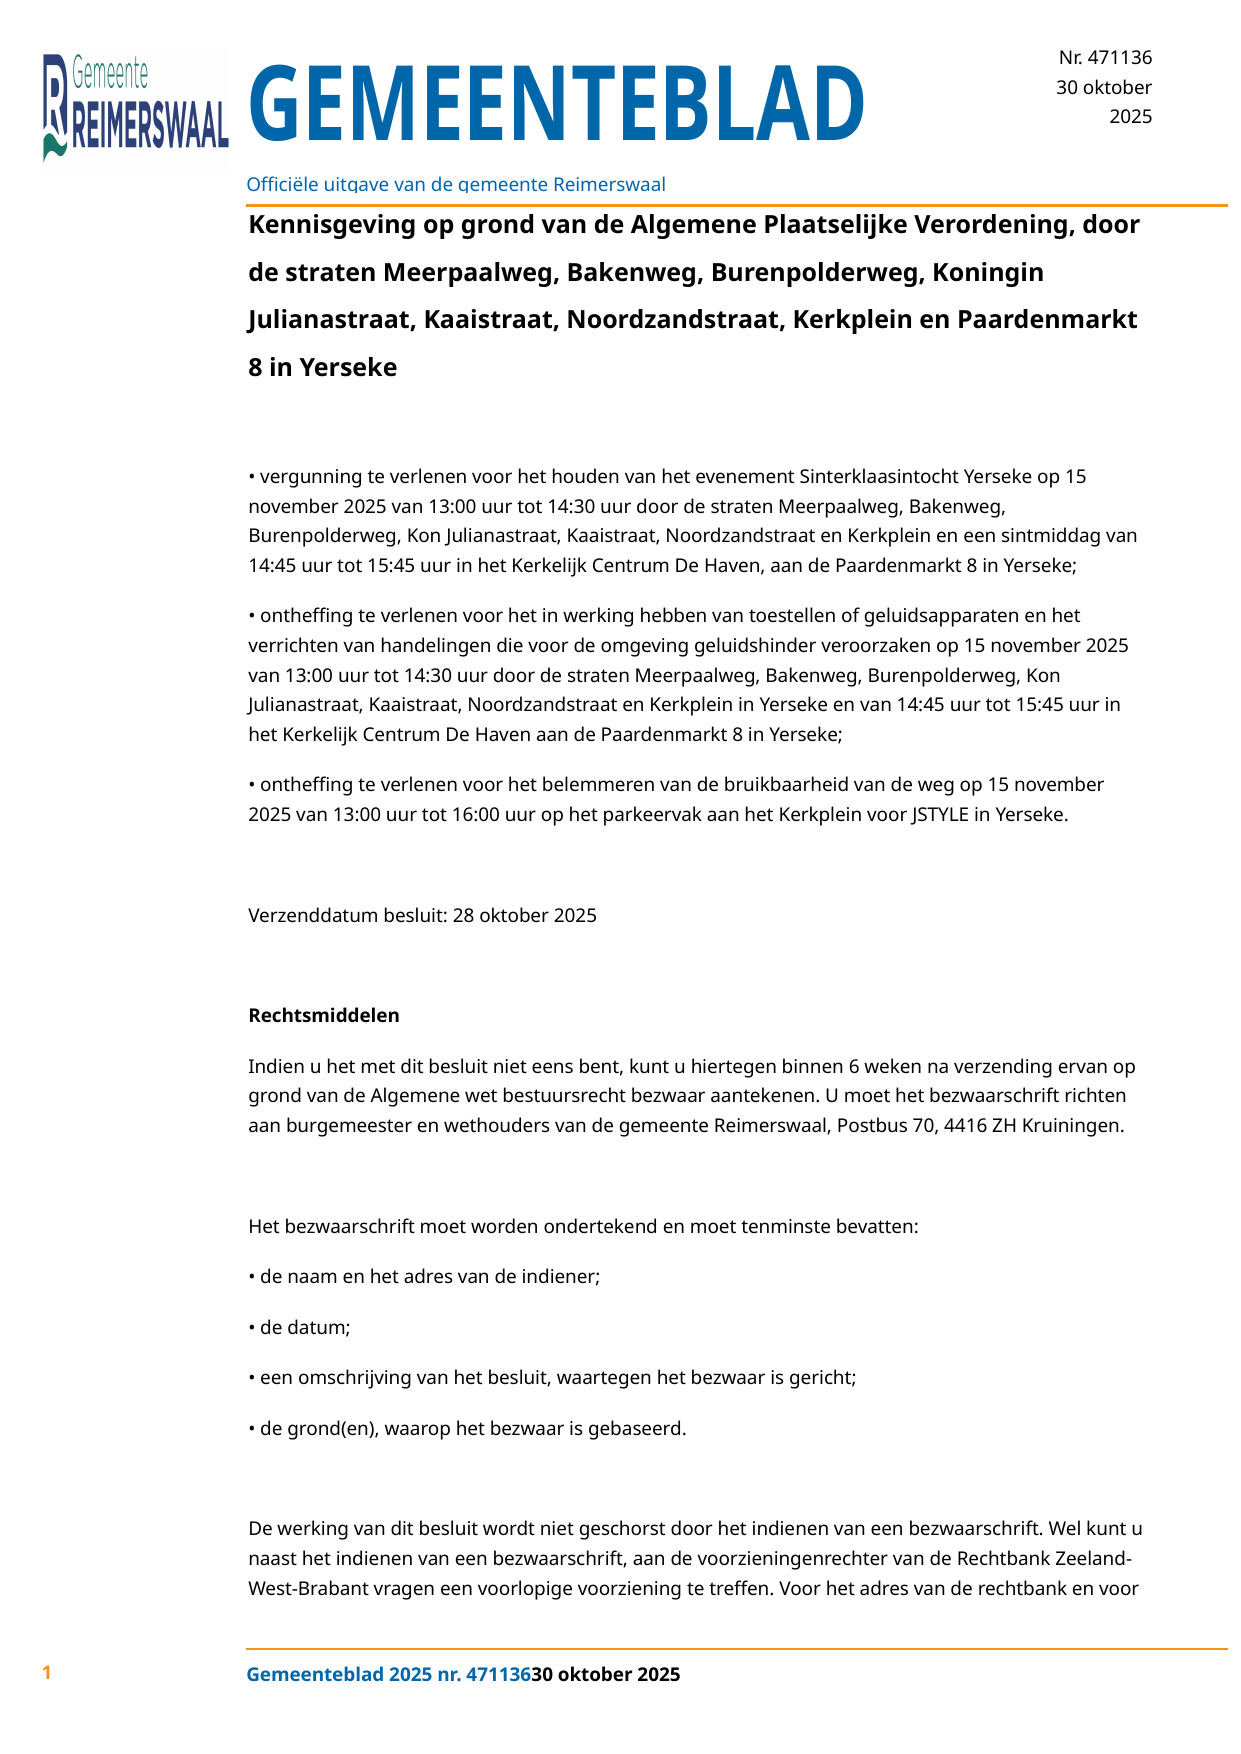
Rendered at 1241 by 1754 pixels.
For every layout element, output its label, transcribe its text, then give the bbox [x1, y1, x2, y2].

text Verzenddatum besluit: 28 oktober 2025 [248, 902, 1152, 928]
text • de datum; [248, 1314, 1152, 1340]
text • een omschrijving van het besluit, waartegen het bezwaar is gericht; [248, 1364, 1152, 1390]
text • de grond(en), waarop het bezwaar is gebaseerd. [248, 1415, 1152, 1441]
text • vergunning te verlenen voor het houden van het evenement Sinterklaasintocht Yerseke op 15 november 2025 van 13:00 uur tot 14:30 uur door de straten Meerpaalweg, Bakenweg, Burenpolderweg, Kon Julianastraat, Kaaistraat, Noordzandstraat en Kerkplein en een sintmiddag van 14:45 uur tot 15:45 uur in het Kerkelijk Centrum De Haven, aan de Paardenmarkt 8 in Yerseke; [248, 463, 1152, 578]
text • de naam en het adres van de indiener; [248, 1263, 1152, 1289]
text Rechtsmiddelen [248, 1003, 1152, 1028]
text Kennisgeving op grond van de Algemene Plaatselijke Verordening, door de straten Meerpaalweg, Bakenweg, Burenpolderweg, Koningin Julianastraat, Kaaistraat, Noordzandstraat, Kerkplein en Paardenmarkt 8 in Yerseke [248, 207, 1152, 384]
text Het bezwaarschrift moet worden ondertekend en moet tenminste bevatten: [248, 1213, 1152, 1239]
text De werking van dit besluit wordt niet geschorst door het indienen van een bezwaarschrift. Wel kunt u naast het indienen van een bezwaarschrift, aan de voorzieningenrechter van de Rechtbank Zeeland-West-Brabant vragen een voorlopige voorziening te treffen. Voor het adres van de rechtbank en voor [248, 1516, 1152, 1601]
picture [41, 47, 231, 172]
text Indien u het met dit besluit niet eens bent, kunt u hiertegen binnen 6 weken na verzending ervan op grond van de Algemene wet bestuursrecht bezwaar aantekenen. U moet het bezwaarschrift richten aan burgemeester en wethouders van de gemeente Reimerswaal, Postbus 70, 4416 ZH Kruiningen. [248, 1053, 1152, 1138]
text • ontheffing te verlenen voor het in werking hebben van toestellen of geluidsapparaten en het verrichten van handelingen die voor de omgeving geluidshinder veroorzaken op 15 november 2025 van 13:00 uur tot 14:30 uur door de straten Meerpaalweg, Bakenweg, Burenpolderweg, Kon Julianastraat, Kaaistraat, Noordzandstraat en Kerkplein in Yerseke en van 14:45 uur tot 15:45 uur in het Kerkelijk Centrum De Haven aan de Paardenmarkt 8 in Yerseke; [248, 603, 1152, 747]
text • ontheffing te verlenen voor het belemmeren van de bruikbaarheid van de weg op 15 november 2025 van 13:00 uur tot 16:00 uur op het parkeervak aan het Kerkplein voor JSTYLE in Yerseke. [248, 771, 1152, 827]
